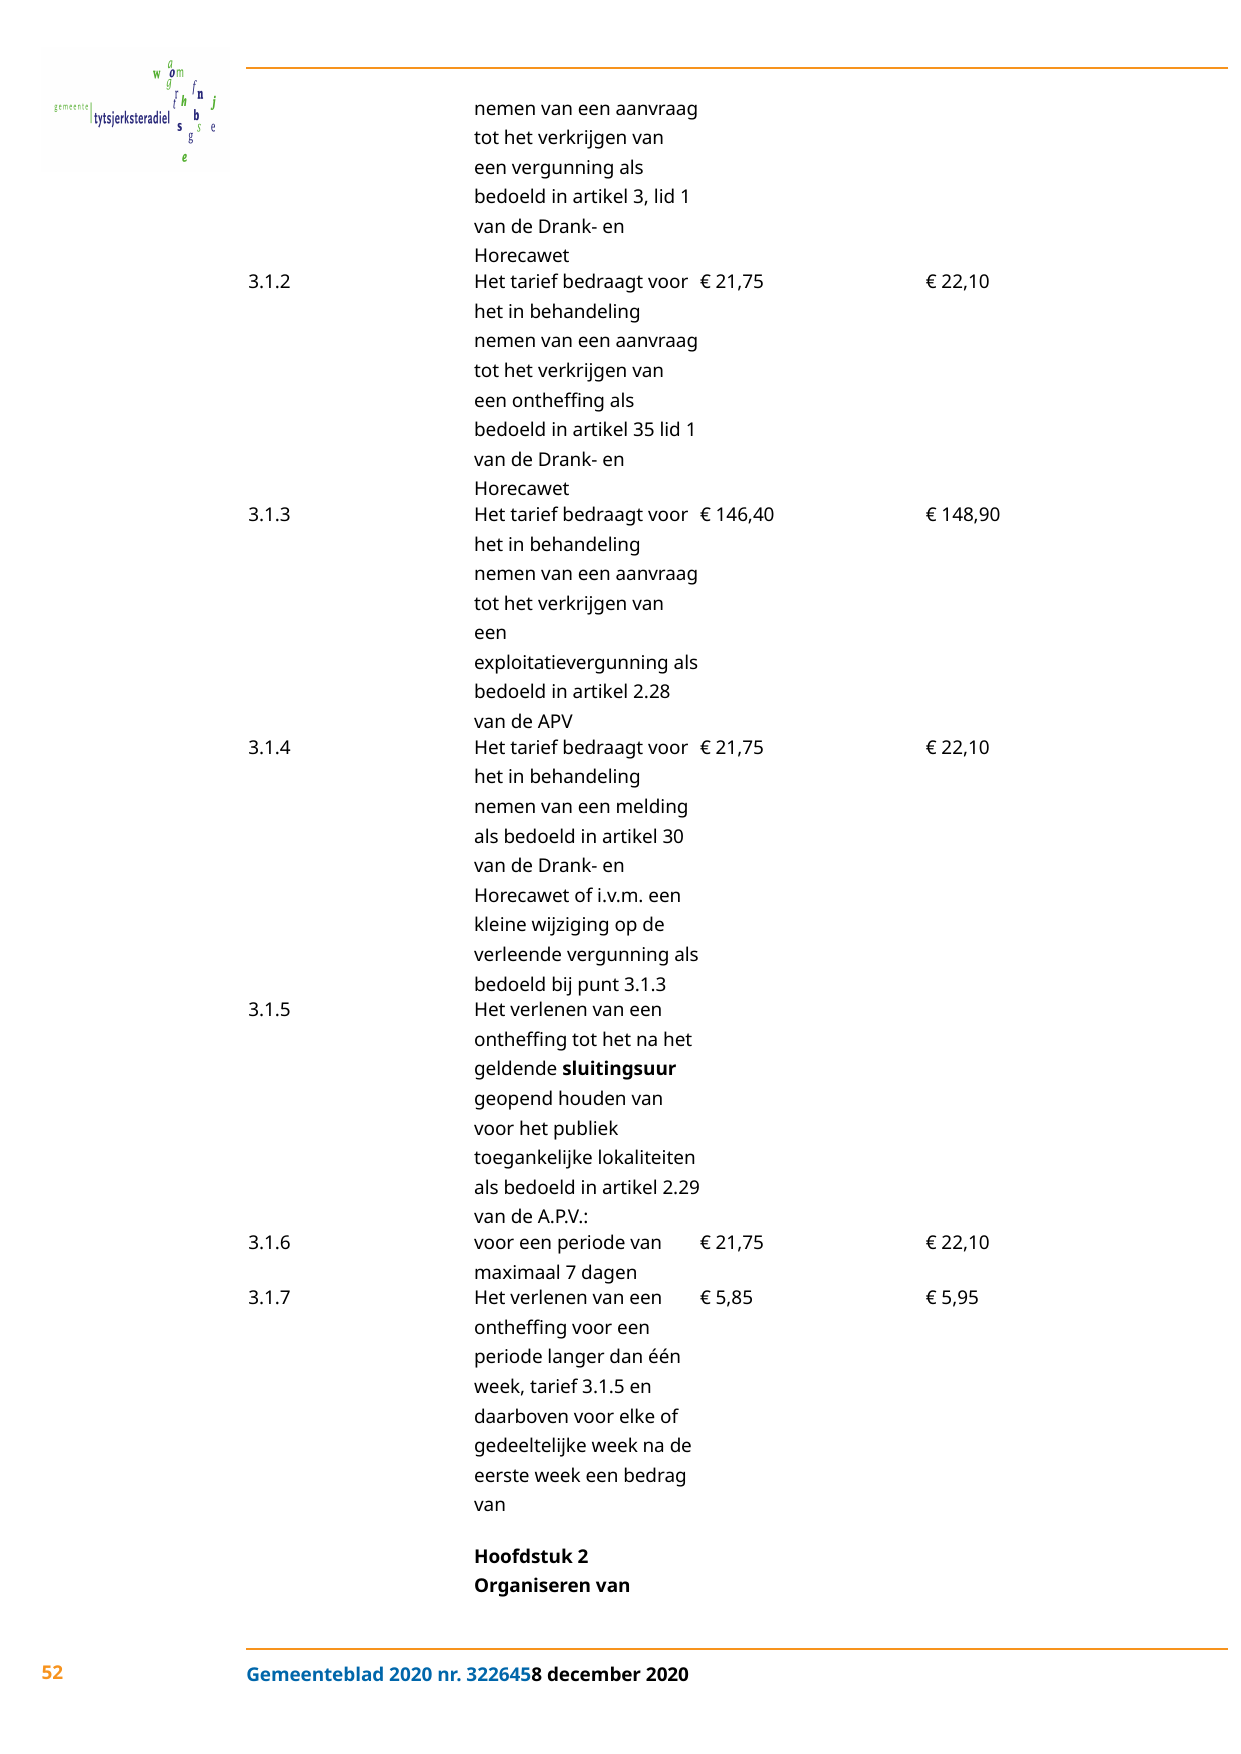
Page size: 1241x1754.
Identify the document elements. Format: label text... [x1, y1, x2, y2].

table_cell [700, 95, 926, 268]
table_cell [926, 1518, 1152, 1543]
table_cell [700, 1518, 926, 1543]
table_cell € 21,75 [700, 1229, 926, 1284]
table_cell [700, 1543, 926, 1598]
picture [41, 47, 231, 172]
table_cell € 5,95 [926, 1285, 1152, 1517]
table_cell Het verlenen van een ontheffing voor een periode langer dan één week, tarief 3.1.5 en daarboven voor elke of gedeeltelijke week na de eerste week een bedrag van [474, 1285, 700, 1517]
table_cell voor een periode van maximaal 7 dagen [474, 1229, 700, 1284]
table_cell 3.1.6 [248, 1229, 474, 1284]
table_cell 3.1.4 [248, 734, 474, 996]
table_cell nemen van een aanvraag tot het verkrijgen van een vergunning als bedoeld in artikel 3, lid 1 van de Drank- en Horecawet [474, 95, 700, 268]
table_cell [700, 996, 926, 1229]
table_cell € 21,75 [700, 734, 926, 996]
table_cell € 22,10 [926, 734, 1152, 996]
table_cell Het tarief bedraagt voor het in behandeling nemen van een melding als bedoeld in artikel 30 van de Drank- en Horecawet of i.v.m. een kleine wijziging op de verleende vergunning als bedoeld bij punt 3.1.3 [474, 734, 700, 996]
table_cell Hoofdstuk 2 Organiseren van [474, 1543, 700, 1598]
table_cell [926, 1543, 1152, 1598]
table_cell [248, 95, 474, 268]
table_cell [926, 996, 1152, 1229]
table_cell € 21,75 [700, 269, 926, 501]
table_cell € 5,85 [700, 1285, 926, 1517]
table_cell 3.1.5 [248, 996, 474, 1229]
table_cell [248, 1543, 474, 1598]
table_cell [474, 1518, 700, 1543]
table_cell € 146,40 [700, 501, 926, 734]
table_cell Het tarief bedraagt voor het in behandeling nemen van een aanvraag tot het verkrijgen van een ontheffing als bedoeld in artikel 35 lid 1 van de Drank- en Horecawet [474, 269, 700, 501]
table_cell Het tarief bedraagt voor het in behandeling nemen van een aanvraag tot het verkrijgen van een exploitatievergunning als bedoeld in artikel 2.28 van de APV [474, 501, 700, 734]
table_cell 3.1.7 [248, 1285, 474, 1517]
table_cell [248, 1518, 474, 1543]
table_cell € 22,10 [926, 269, 1152, 501]
table_cell 3.1.3 [248, 501, 474, 734]
table_cell € 22,10 [926, 1229, 1152, 1284]
table_cell [926, 95, 1152, 268]
table_cell 3.1.2 [248, 269, 474, 501]
table_cell € 148,90 [926, 501, 1152, 734]
table_cell Het verlenen van een ontheffing tot het na het geldende sluitingsuur geopend houden van voor het publiek toegankelijke lokaliteiten als bedoeld in artikel 2.29 van de A.P.V.: [474, 996, 700, 1229]
